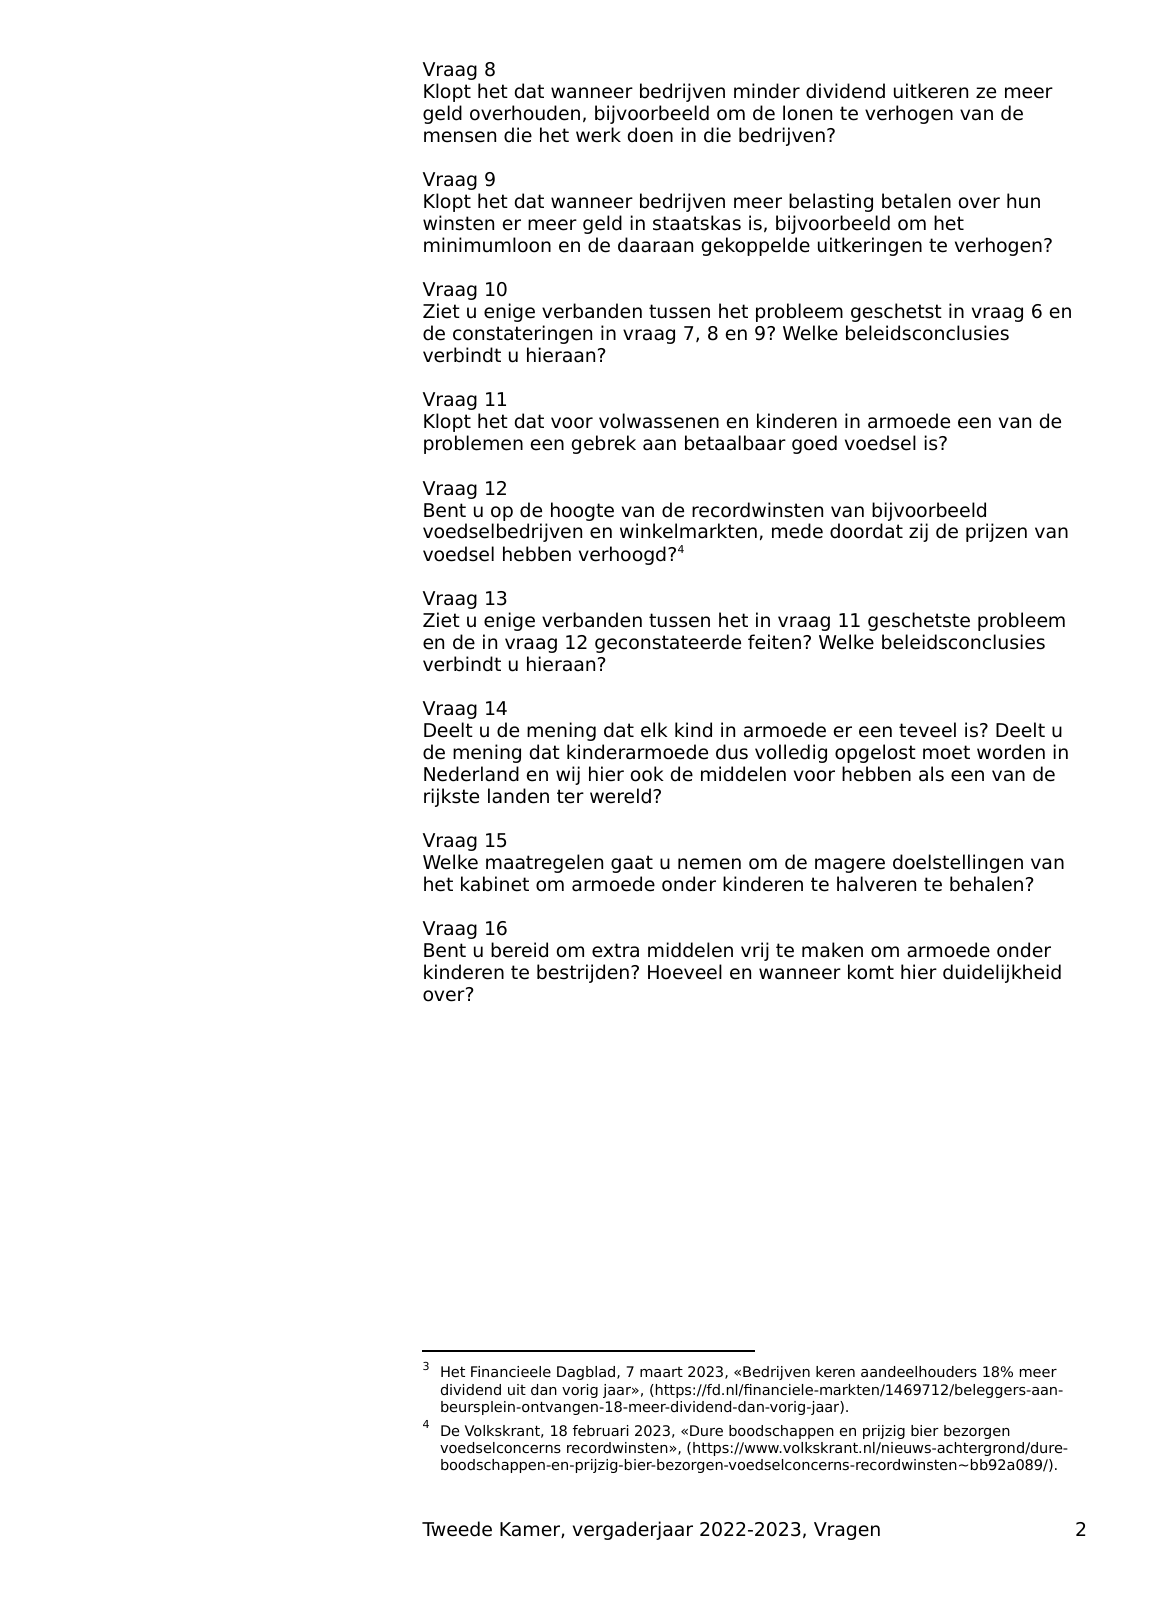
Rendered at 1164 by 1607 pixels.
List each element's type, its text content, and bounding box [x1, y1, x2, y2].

text Het Financieele Dagblad, 7 maart 2023, «Bedrijven keren aandeelhouders 18% meer dividend uit dan vorig jaar», (https://fd.nl/financiele-markten/1469712/beleggers-aan-beursplein-ontvangen-18-meer-dividend-dan-vorig-jaar). [422, 1360, 1087, 1416]
text Vraag 10 [422, 279, 1087, 301]
text Vraag 15 [422, 830, 1087, 852]
text Deelt u de mening dat elk kind in armoede er een teveel is? Deelt u de mening dat kinderarmoede dus volledig opgelost moet worden in Nederland en wij hier ook de middelen voor hebben als een van de rijkste landen ter wereld? [422, 720, 1087, 808]
text Welke maatregelen gaat u nemen om de magere doelstellingen van het kabinet om armoede onder kinderen te halveren te behalen? [422, 852, 1087, 896]
text Klopt het dat wanneer bedrijven minder dividend uitkeren ze meer geld overhouden, bijvoorbeeld om de lonen te verhogen van de mensen die het werk doen in die bedrijven? [422, 81, 1087, 147]
text Vraag 12 [422, 477, 1087, 499]
text Ziet u enige verbanden tussen het probleem geschetst in vraag 6 en de constateringen in vraag 7, 8 en 9? Welke beleidsconclusies verbindt u hieraan? [422, 301, 1087, 367]
text Vraag 8 [422, 59, 1087, 81]
text Vraag 9 [422, 169, 1087, 191]
text Klopt het dat voor volwassenen en kinderen in armoede een van de problemen een gebrek aan betaalbaar goed voedsel is? [422, 411, 1087, 455]
text Vraag 14 [422, 698, 1087, 720]
text Vraag 13 [422, 588, 1087, 609]
text Vraag 16 [422, 918, 1087, 940]
text Bent u op de hoogte van de recordwinsten van bijvoorbeeld voedselbedrijven en winkelmarkten, mede doordat zij de prijzen van voedsel hebben verhoogd? [422, 499, 1087, 565]
text Vraag 11 [422, 389, 1087, 411]
text Klopt het dat wanneer bedrijven meer belasting betalen over hun winsten er meer geld in staatskas is, bijvoorbeeld om het minimumloon en de daaraan gekoppelde uitkeringen te verhogen? [422, 191, 1087, 257]
text Bent u bereid om extra middelen vrij te maken om armoede onder kinderen te bestrijden? Hoeveel en wanneer komt hier duidelijkheid over? [422, 940, 1087, 1006]
text De Volkskrant, 18 februari 2023, «Dure boodschappen en prijzig bier bezorgen voedselconcerns recordwinsten», (https://www.volkskrant.nl/nieuws-achtergrond/dure-boodschappen-en-prijzig-bier-bezorgen-voedselconcerns-recordwinsten~bb92a089/). [422, 1418, 1087, 1474]
text Ziet u enige verbanden tussen het in vraag 11 geschetste probleem en de in vraag 12 geconstateerde feiten? Welke beleidsconclusies verbindt u hieraan? [422, 609, 1087, 676]
